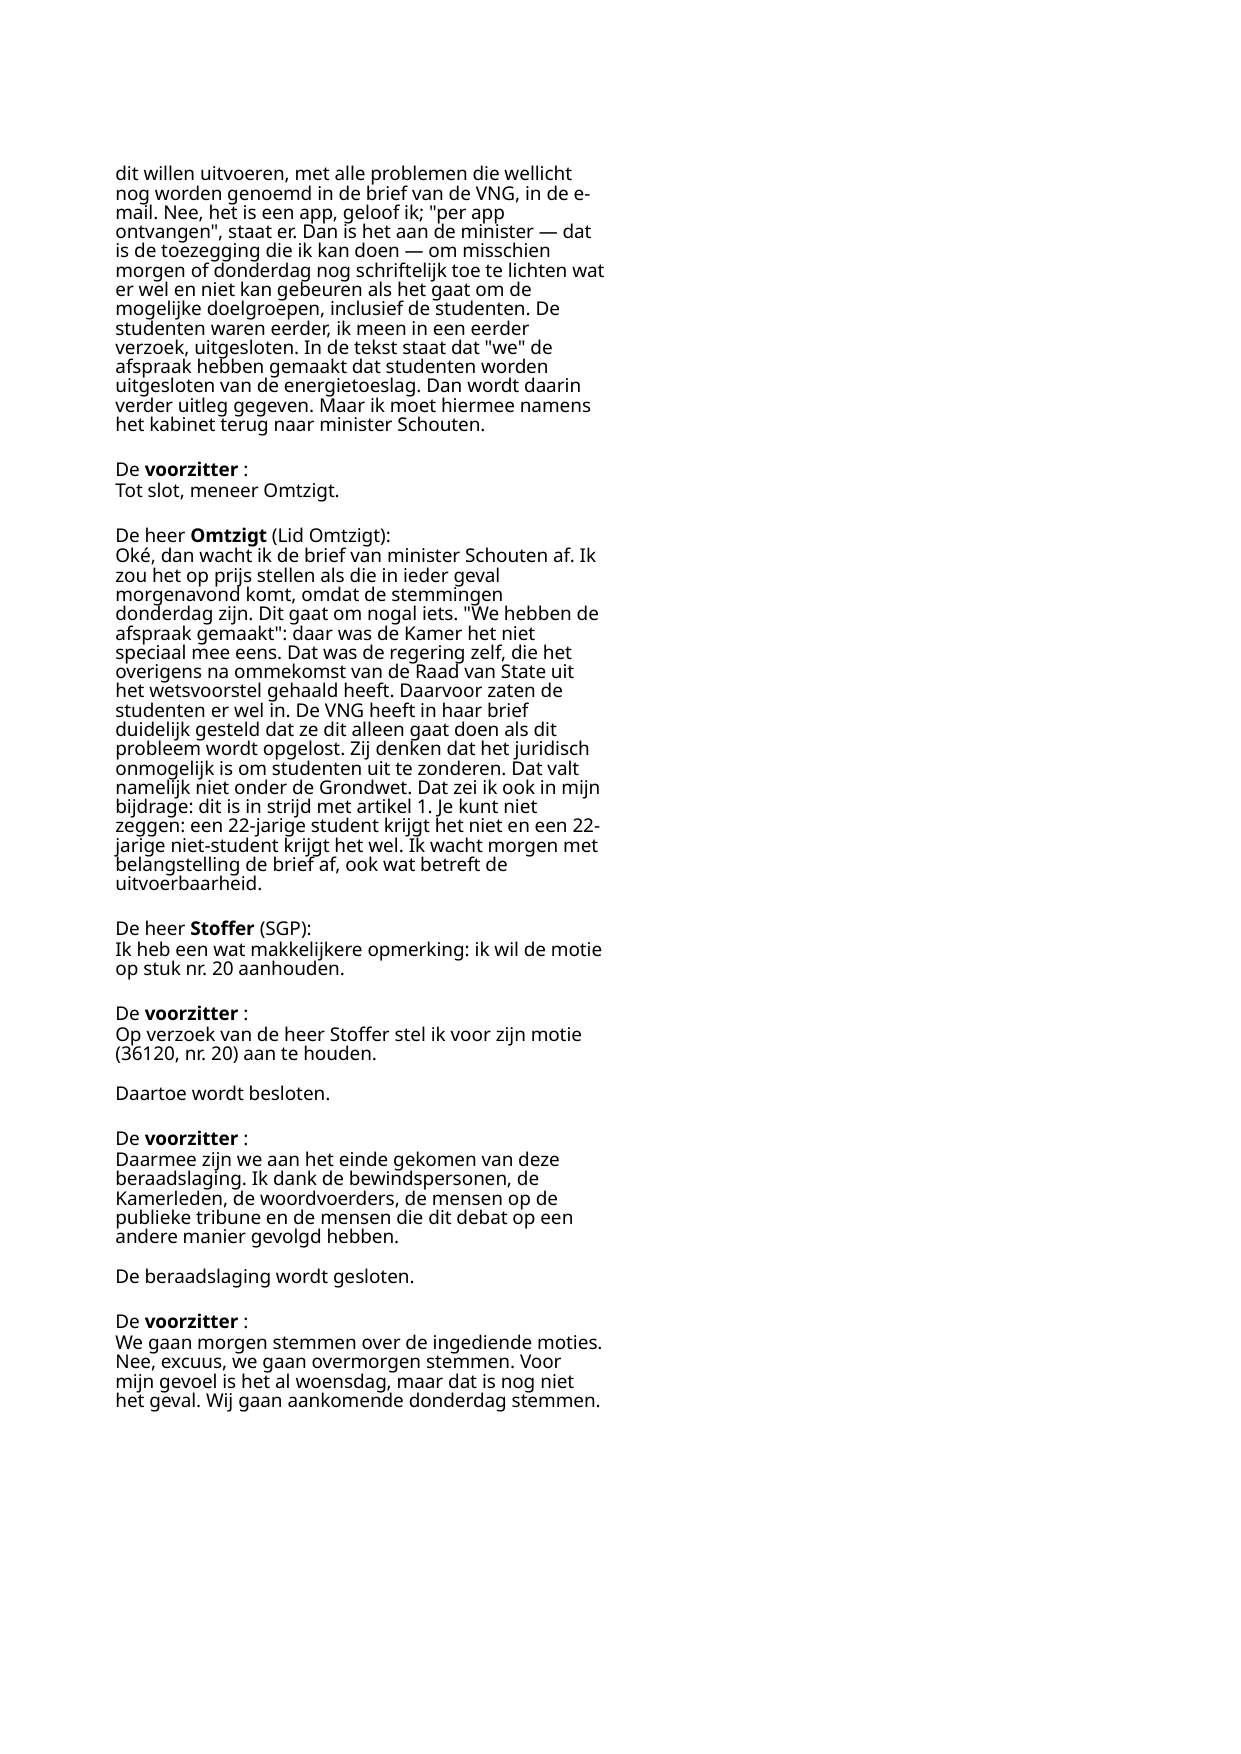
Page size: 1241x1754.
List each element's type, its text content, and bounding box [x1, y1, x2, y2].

text De heer Stoffer (SGP): [115, 915, 605, 941]
text Oké, dan wacht ik de brief van minister Schouten af. Ik zou het op prijs stellen als die in ieder geval morgenavond komt, omdat de stemmingen donderdag zijn. Dit gaat om nogal iets. "We hebben de afspraak gemaakt": daar was de Kamer het niet speciaal mee eens. Dat was de regering zelf, die het overigens na ommekomst van de Raad van State uit het wetsvoorstel gehaald heeft. Daarvoor zaten de studenten er wel in. De VNG heeft in haar brief duidelijk gesteld dat ze dit alleen gaat doen als dit probleem wordt opgelost. Zij denken dat het juridisch onmogelijk is om studenten uit te zonderen. Dat valt namelijk niet onder de Grondwet. Dat zei ik ook in mijn bijdrage: dit is in strijd met artikel 1. Je kunt niet zeggen: een 22-jarige student krijgt het niet en een 22-jarige niet-student krijgt het wel. Ik wacht morgen met belangstelling de brief af, ook wat betreft de uitvoerbaarheid. [115, 547, 605, 894]
text Daarmee zijn we aan het einde gekomen van deze beraadslaging. Ik dank de bewindspersonen, de Kamerleden, de woordvoerders, de mensen op de publieke tribune en de mensen die dit debat op een andere manier gevolgd hebben. [115, 1151, 605, 1247]
text dit willen uitvoeren, met alle problemen die wellicht nog worden genoemd in de brief van de VNG, in de e-mail. Nee, het is een app, geloof ik; "per app ontvangen", staat er. Dan is het aan de minister — dat is de toezegging die ik kan doen — om misschien morgen of donderdag nog schriftelijk toe te lichten wat er wel en niet kan gebeuren als het gaat om de mogelijke doelgroepen, inclusief de studenten. De studenten waren eerder, ik meen in een eerder verzoek, uitgesloten. In de tekst staat dat "we" de afspraak hebben gemaakt dat studenten worden uitgesloten van de energietoeslag. Dan wordt daarin verder uitleg gegeven. Maar ik moet hiermee namens het kabinet terug naar minister Schouten. [115, 165, 605, 435]
text Ik heb een wat makkelijkere opmerking: ik wil de motie op stuk nr. 20 aanhouden. [115, 941, 605, 979]
text De heer Omtzigt (Lid Omtzigt): [115, 522, 605, 547]
text De voorzitter : [115, 1125, 605, 1151]
text We gaan morgen stemmen over de ingediende moties. Nee, excuus, we gaan overmorgen stemmen. Voor mijn gevoel is het al woensdag, maar dat is nog niet het geval. Wij gaan aankomende donderdag stemmen. [115, 1334, 605, 1411]
text Tot slot, meneer Omtzigt. [115, 482, 605, 501]
text Daartoe wordt besloten. [115, 1085, 605, 1104]
text De voorzitter : [115, 456, 605, 482]
text De voorzitter : [115, 1000, 605, 1026]
text De voorzitter : [115, 1308, 605, 1334]
text De beraadslaging wordt gesloten. [115, 1268, 605, 1288]
text Op verzoek van de heer Stoffer stel ik voor zijn motie (36120, nr. 20) aan te houden. [115, 1026, 605, 1064]
